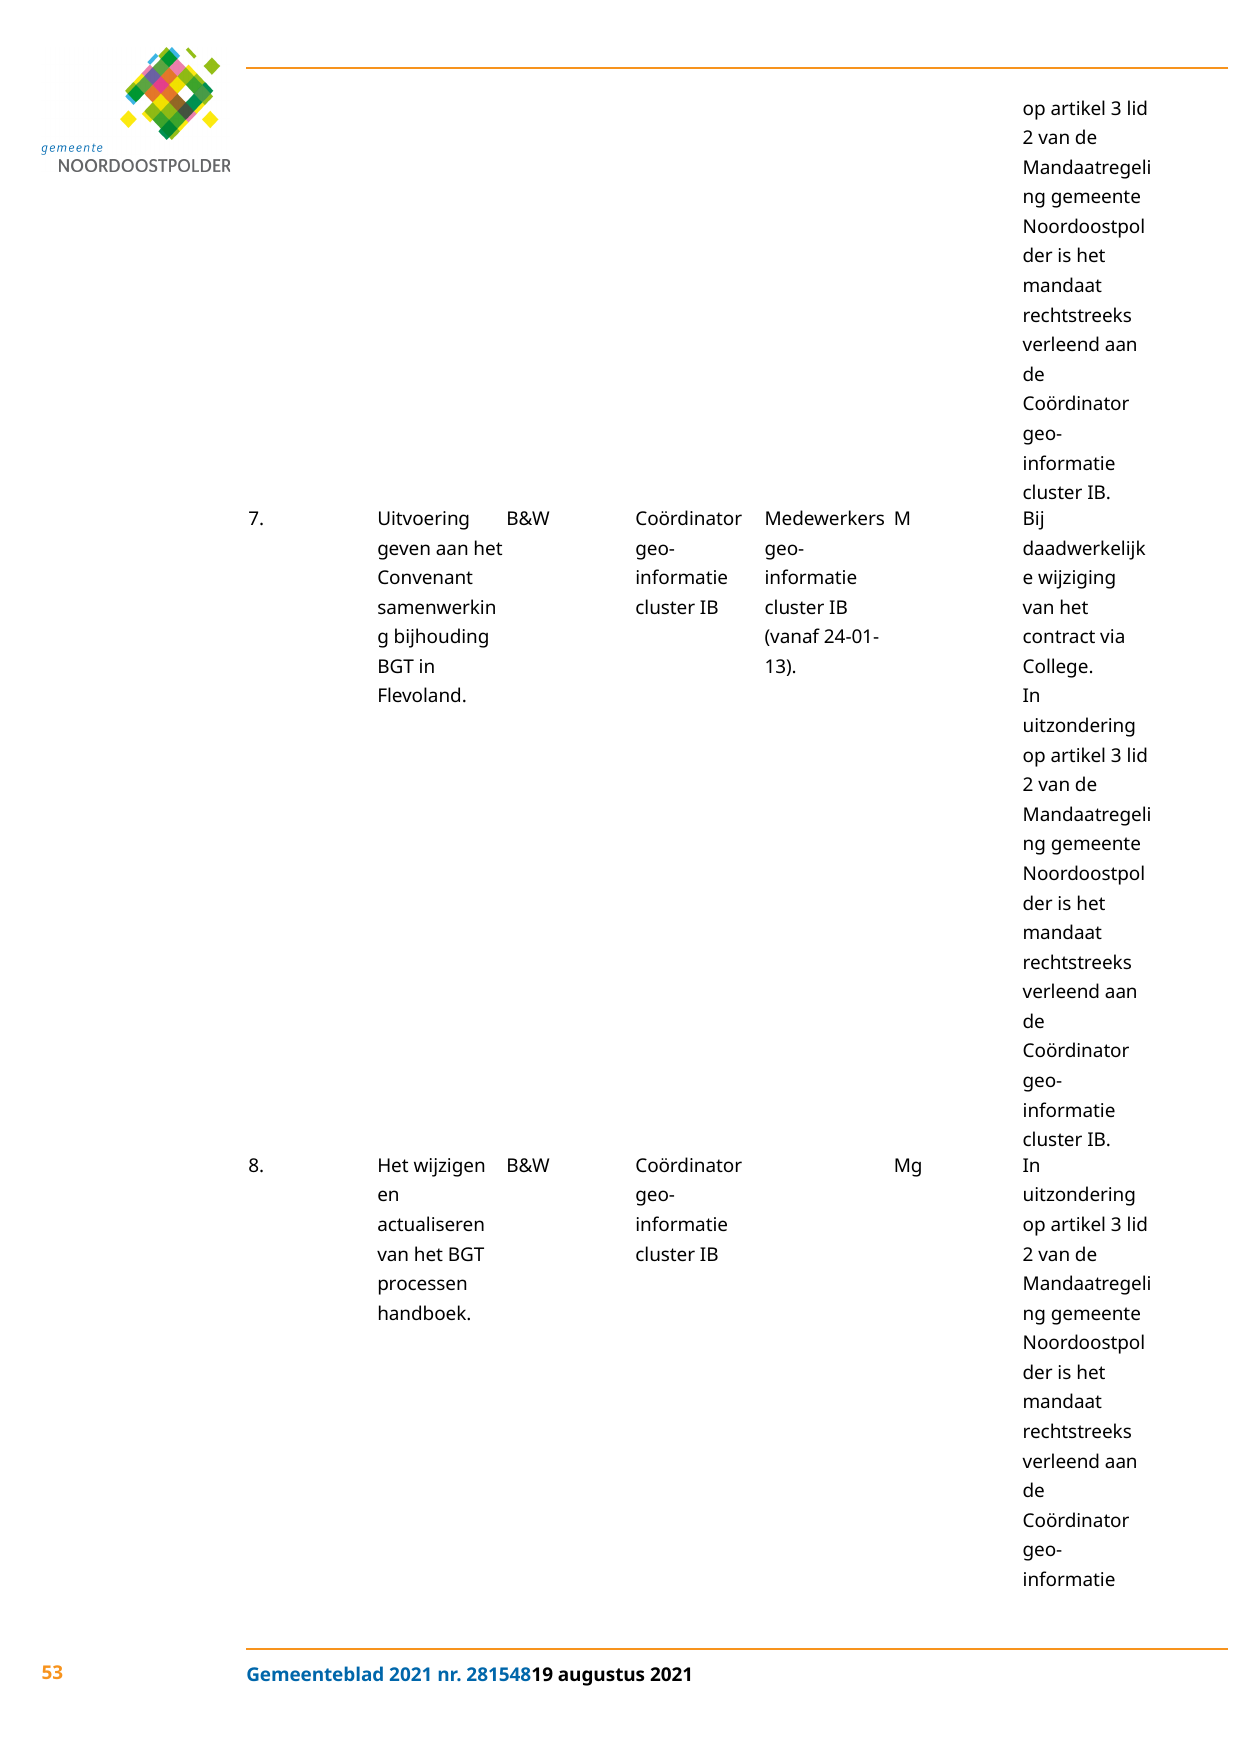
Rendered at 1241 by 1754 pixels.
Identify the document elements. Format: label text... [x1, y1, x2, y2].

table_cell [764, 1152, 893, 1592]
table_cell Mg [894, 1152, 1022, 1592]
table_cell Bij daadwerkelijke wijziging van het contract via College. In uitzondering op artikel 3 lid 2 van de Mandaatregeling gemeente Noordoostpolder is het mandaat rechtstreeks verleend aan de Coördinator geo-informatie cluster IB. [1023, 505, 1152, 1152]
table_cell Het wijzigen en actualiseren van het BGT processen handboek. [377, 1152, 506, 1592]
table_cell [764, 95, 893, 505]
table_cell [894, 95, 1022, 505]
table_cell [377, 95, 506, 505]
table_cell Coördinator geo-informatie cluster IB [635, 505, 764, 1152]
picture [41, 47, 231, 172]
table_cell In uitzondering op artikel 3 lid 2 van de Mandaatregeling gemeente Noordoostpolder is het mandaat rechtstreeks verleend aan de Coördinator geo-informatie [1023, 1152, 1152, 1592]
table_cell [248, 95, 377, 505]
table_cell M [894, 505, 1022, 1152]
table_cell B&W [506, 1152, 635, 1592]
table_cell op artikel 3 lid 2 van de Mandaatregeling gemeente Noordoostpolder is het mandaat rechtstreeks verleend aan de Coördinator geo-informatie cluster IB. [1023, 95, 1152, 505]
table_cell B&W [506, 505, 635, 1152]
table_cell Coördinator geo-informatie cluster IB [635, 1152, 764, 1592]
table_cell 7. [248, 505, 377, 1152]
table_cell 8. [248, 1152, 377, 1592]
table_cell [635, 95, 764, 505]
table_cell Uitvoering geven aan het Convenant samenwerking bijhouding BGT in Flevoland. [377, 505, 506, 1152]
table_cell [506, 95, 635, 505]
table_cell Medewerkers geo-informatie cluster IB (vanaf 24-01-13). [764, 505, 893, 1152]
